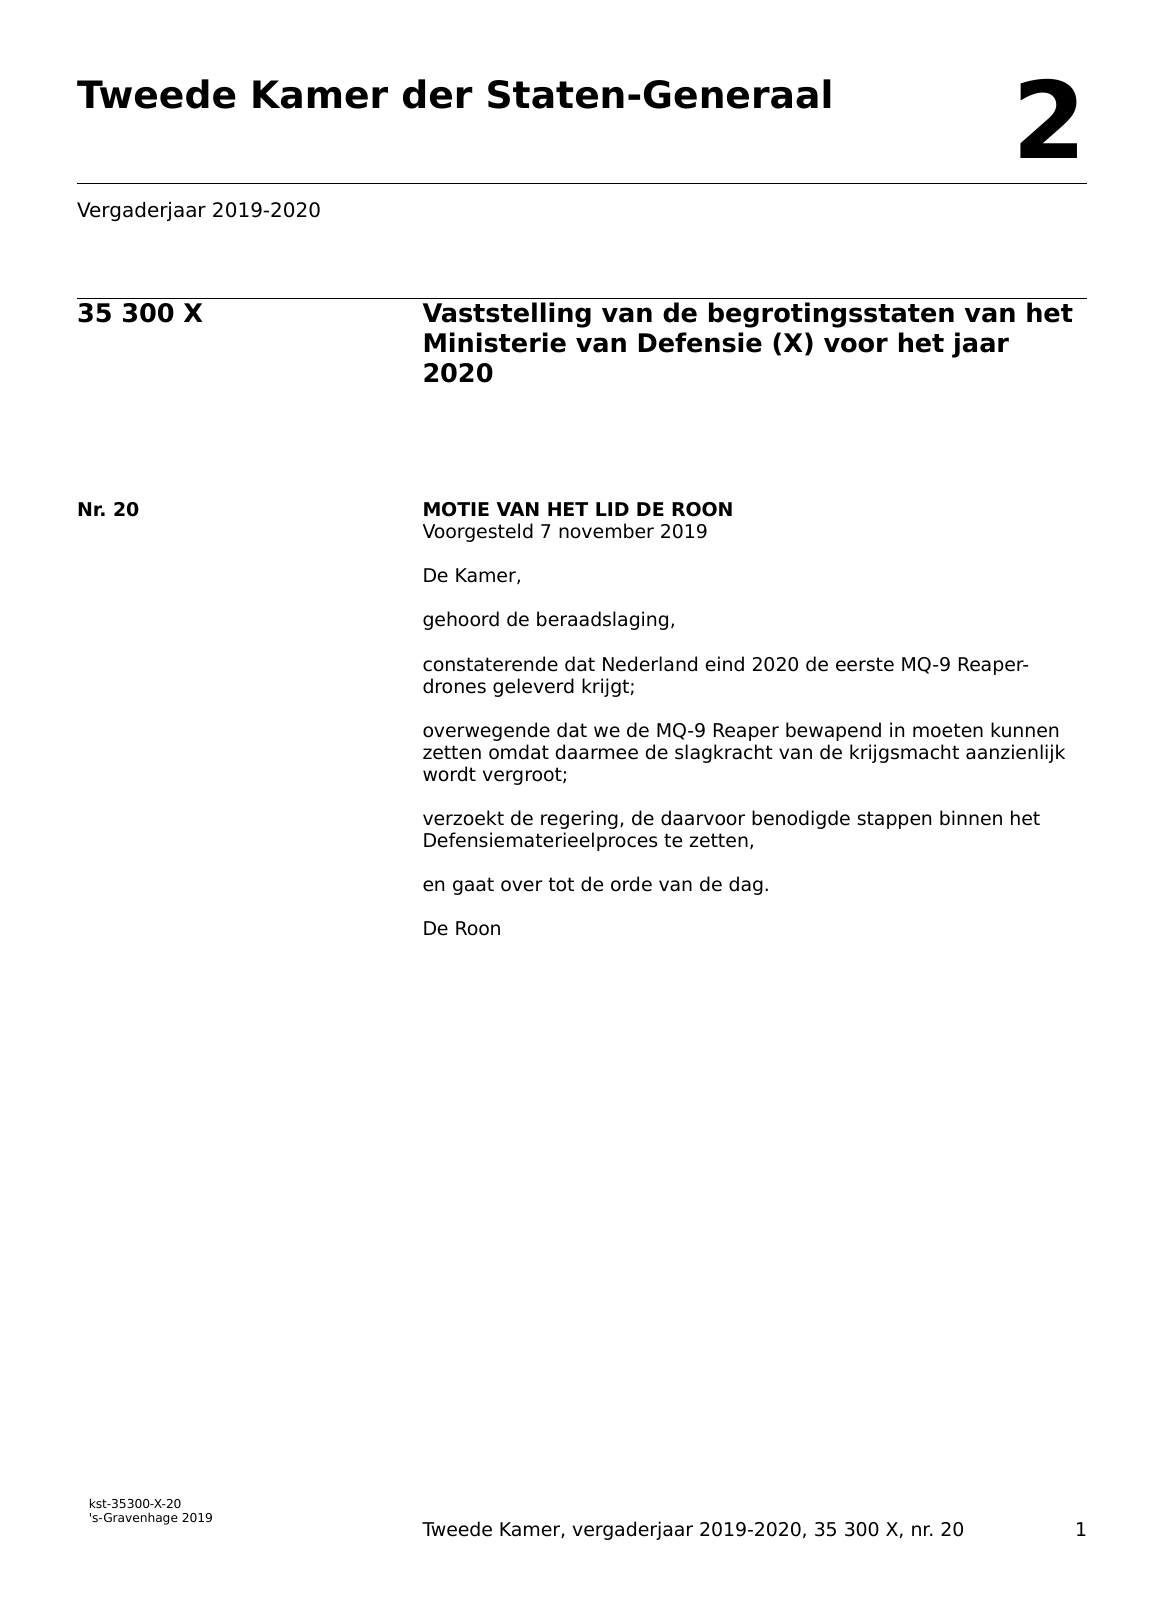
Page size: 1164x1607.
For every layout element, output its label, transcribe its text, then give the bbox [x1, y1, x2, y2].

text overwegende dat we de MQ-9 Reaper bewapend in moeten kunnen zetten omdat daarmee de slagkracht van de krijgsmacht aanzienlijk wordt vergroot; [422, 720, 1087, 786]
text constaterende dat Nederland eind 2020 de eerste MQ-9 Reaper-drones geleverd krijgt; [422, 653, 1087, 697]
text Voorgesteld 7 november 2019 [422, 521, 1087, 543]
table_cell Vergaderjaar 2019-2020 [77, 184, 1087, 298]
text verzoekt de regering, de daarvoor benodigde stappen binnen het Defensiematerieelproces te zetten, [422, 808, 1087, 852]
text De Kamer, [422, 565, 1087, 587]
text 's-Gravenhage 2019 [88, 1511, 323, 1525]
subtitle Nr. 20 MOTIE VAN HET LID DE ROON [77, 499, 1087, 521]
text gehoord de beraadslaging, [422, 609, 1087, 631]
subtitle 35 300 X Vaststelling van de begrotingsstaten van het Ministerie van Defensie (X) voor het jaar 2020 [77, 299, 1087, 388]
table_header Tweede Kamer der Staten-Generaal [77, 59, 886, 183]
text kst-35300-X-20 [88, 1497, 323, 1511]
text en gaat over tot de orde van de dag. [422, 874, 1087, 896]
table_header 2 [886, 59, 1087, 183]
text De Roon [422, 918, 1087, 940]
